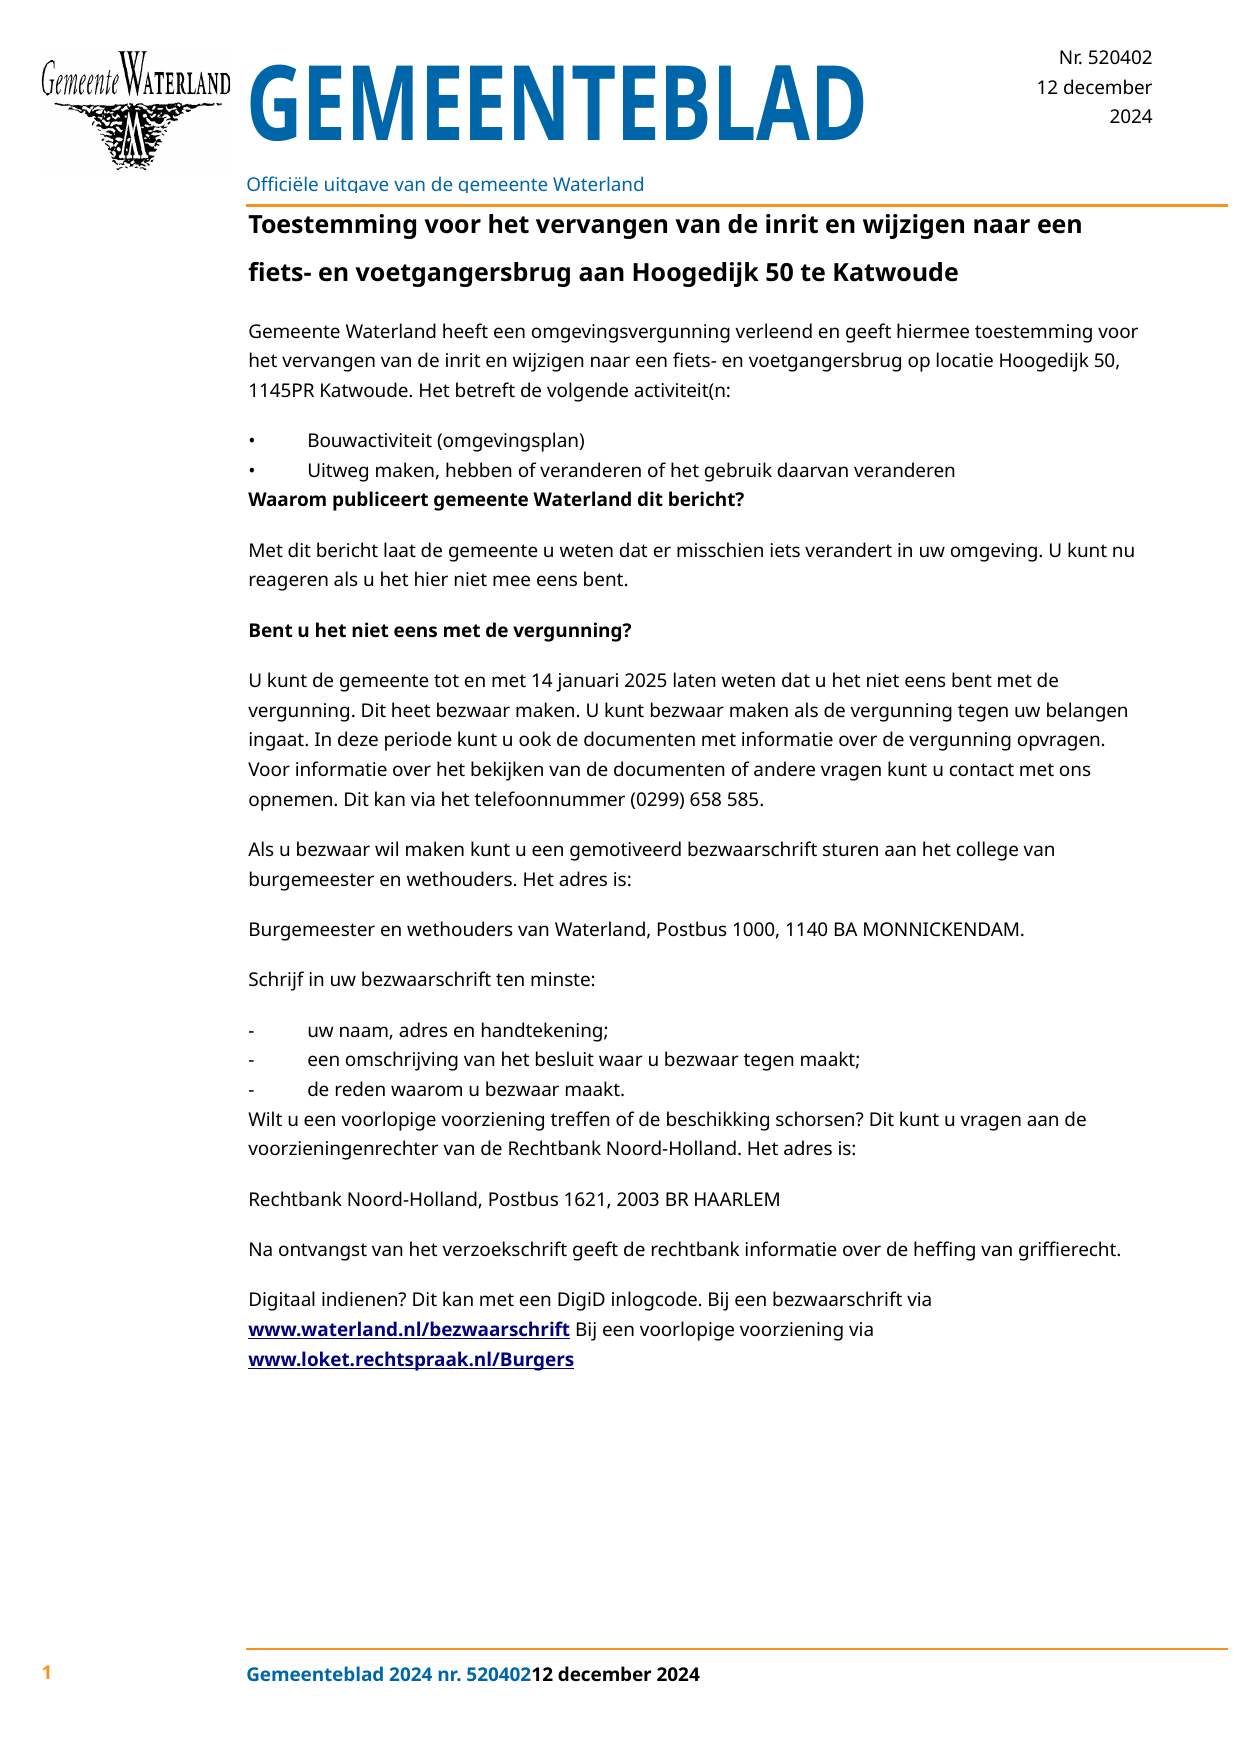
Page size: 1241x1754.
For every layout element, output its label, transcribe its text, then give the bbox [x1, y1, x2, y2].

picture [41, 47, 231, 172]
text Na ontvangst van het verzoekschrift geeft de rechtbank informatie over de heffing van griffierecht. [248, 1236, 1152, 1262]
text Bent u het niet eens met de vergunning? [248, 617, 1152, 643]
list een omschrijving van het besluit waar u bezwaar tegen maakt; [248, 1047, 1152, 1072]
text Burgemeester en wethouders van Waterland, Postbus 1000, 1140 BA MONNICKENDAM. [248, 916, 1152, 942]
text Gemeente Waterland heeft een omgevingsvergunning verleend en geeft hiermee toestemming voor het vervangen van de inrit en wijzigen naar een fiets- en voetgangersbrug op locatie Hoogedijk 50, 1145PR Katwoude. Het betreft de volgende activiteit(n: [248, 318, 1152, 403]
text Schrijf in uw bezwaarschrift ten minste: [248, 967, 1152, 992]
list uw naam, adres en handtekening; [248, 1017, 1152, 1043]
text Toestemming voor het vervangen van de inrit en wijzigen naar een fiets- en voetgangersbrug aan Hoogedijk 50 te Katwoude [248, 207, 1152, 288]
text Waarom publiceert gemeente Waterland dit bericht? [248, 487, 1152, 512]
text Rechtbank Noord-Holland, Postbus 1621, 2003 BR HAARLEM [248, 1186, 1152, 1212]
list Uitweg maken, hebben of veranderen of het gebruik daarvan veranderen [248, 457, 1152, 483]
text Als u bezwaar wil maken kunt u een gemotiveerd bezwaarschrift sturen aan het college van burgemeester en wethouders. Het adres is: [248, 836, 1152, 892]
text Met dit bericht laat de gemeente u weten dat er misschien iets verandert in uw omgeving. U kunt nu reageren als u het hier niet mee eens bent. [248, 537, 1152, 592]
list Bouwactiviteit (omgevingsplan) [248, 427, 1152, 453]
text U kunt de gemeente tot en met 14 januari 2025 laten weten dat u het niet eens bent met de vergunning. Dit heet bezwaar maken. U kunt bezwaar maken als de vergunning tegen uw belangen ingaat. In deze periode kunt u ook de documenten met informatie over de vergunning opvragen. Voor informatie over het bekijken van de documenten of andere vragen kunt u contact met ons opnemen. Dit kan via het telefoonnummer (0299) 658 585. [248, 667, 1152, 812]
list de reden waarom u bezwaar maakt. [248, 1076, 1152, 1102]
text Wilt u een voorlopige voorziening treffen of de beschikking schorsen? Dit kunt u vragen aan de voorzieningenrechter van de Rechtbank Noord-Holland. Het adres is: [248, 1106, 1152, 1161]
text Digitaal indienen? Dit kan met een DigiD inlogcode. Bij een bezwaarschrift via www.waterland.nl/bezwaarschrift Bij een voorlopige voorziening via www.loket.rechtspraak.nl/Burgers [248, 1287, 1152, 1372]
